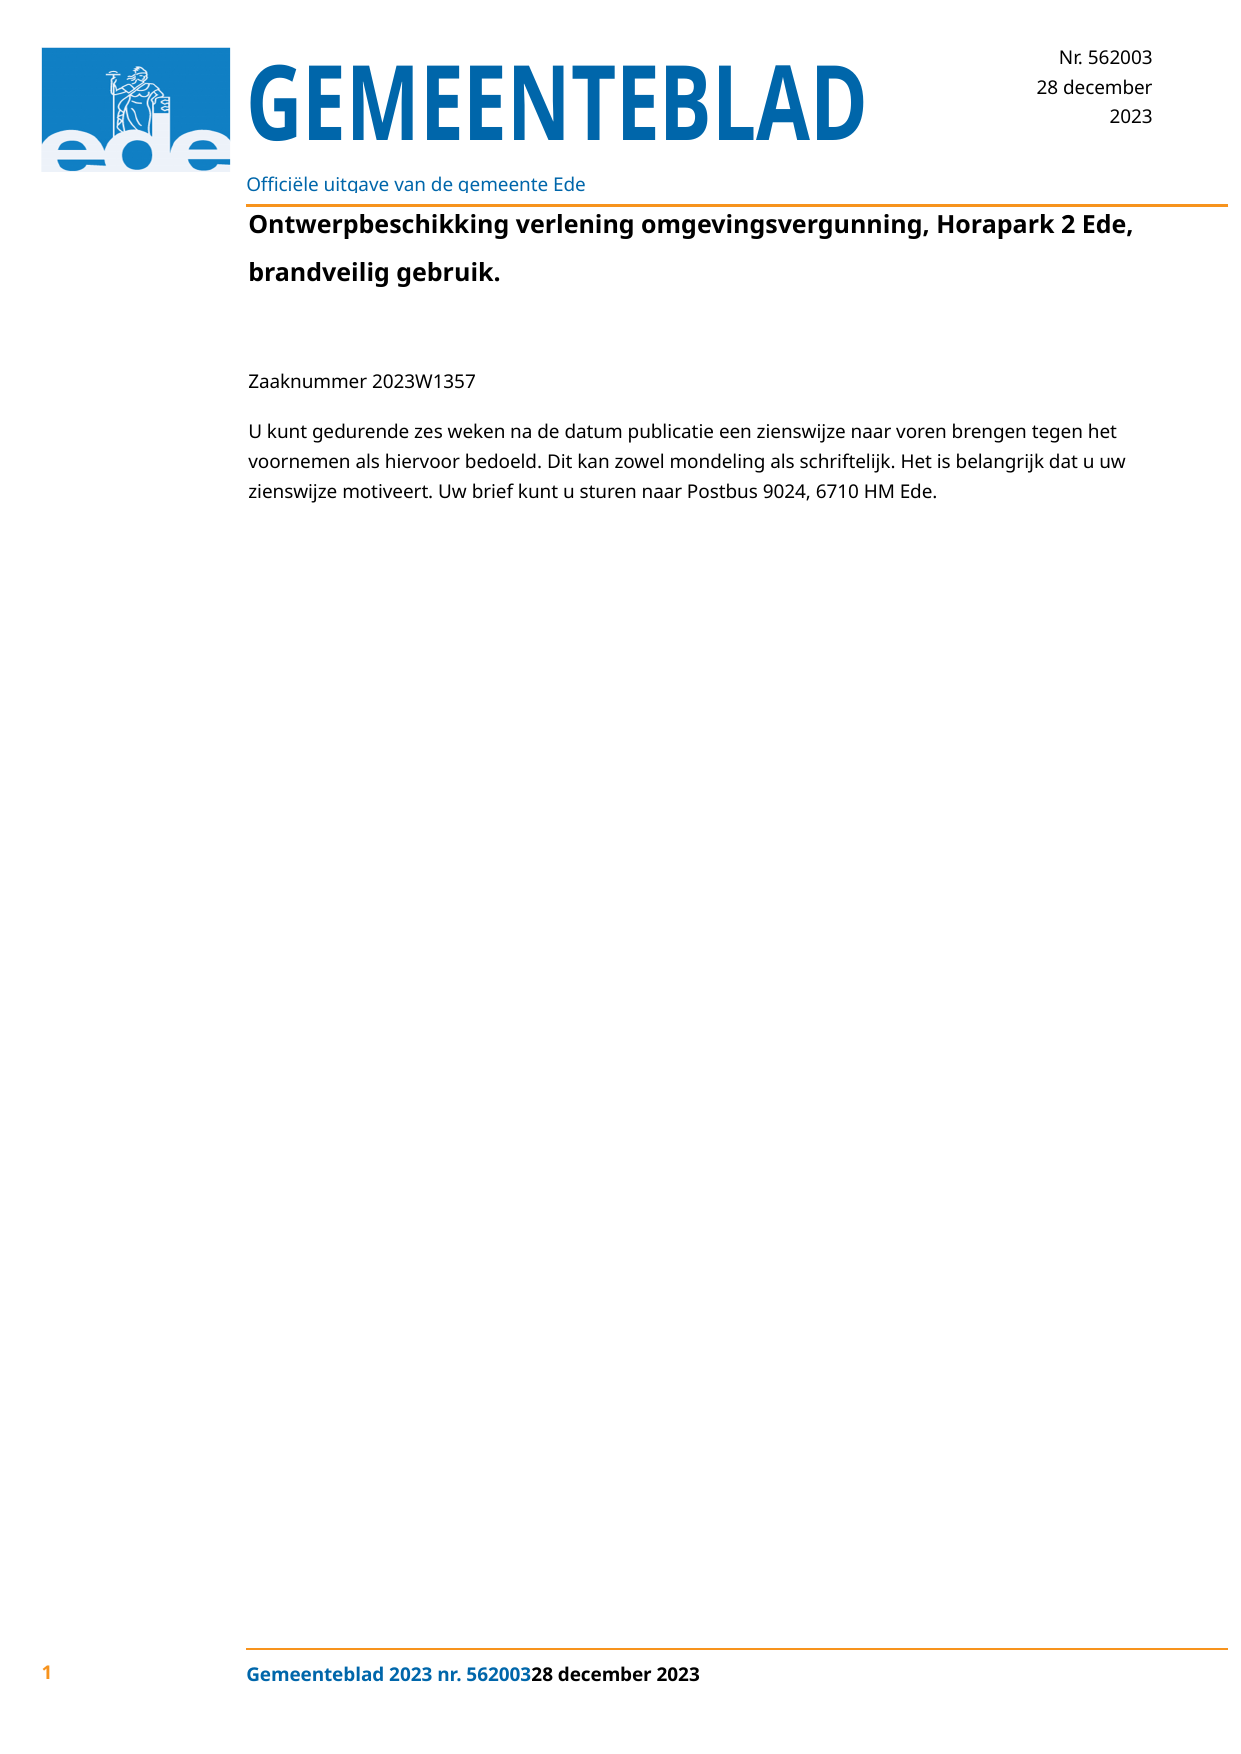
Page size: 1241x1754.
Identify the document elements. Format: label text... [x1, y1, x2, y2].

picture [41, 47, 231, 172]
text Zaaknummer 2023W1357 [248, 368, 1152, 394]
text U kunt gedurende zes weken na de datum publicatie een zienswijze naar voren brengen tegen het voornemen als hiervoor bedoeld. Dit kan zowel mondeling als schriftelijk. Het is belangrijk dat u uw zienswijze motiveert. Uw brief kunt u sturen naar Postbus 9024, 6710 HM Ede. [248, 419, 1152, 504]
text Ontwerpbeschikking verlening omgevingsvergunning, Horapark 2 Ede, brandveilig gebruik. [248, 207, 1152, 288]
